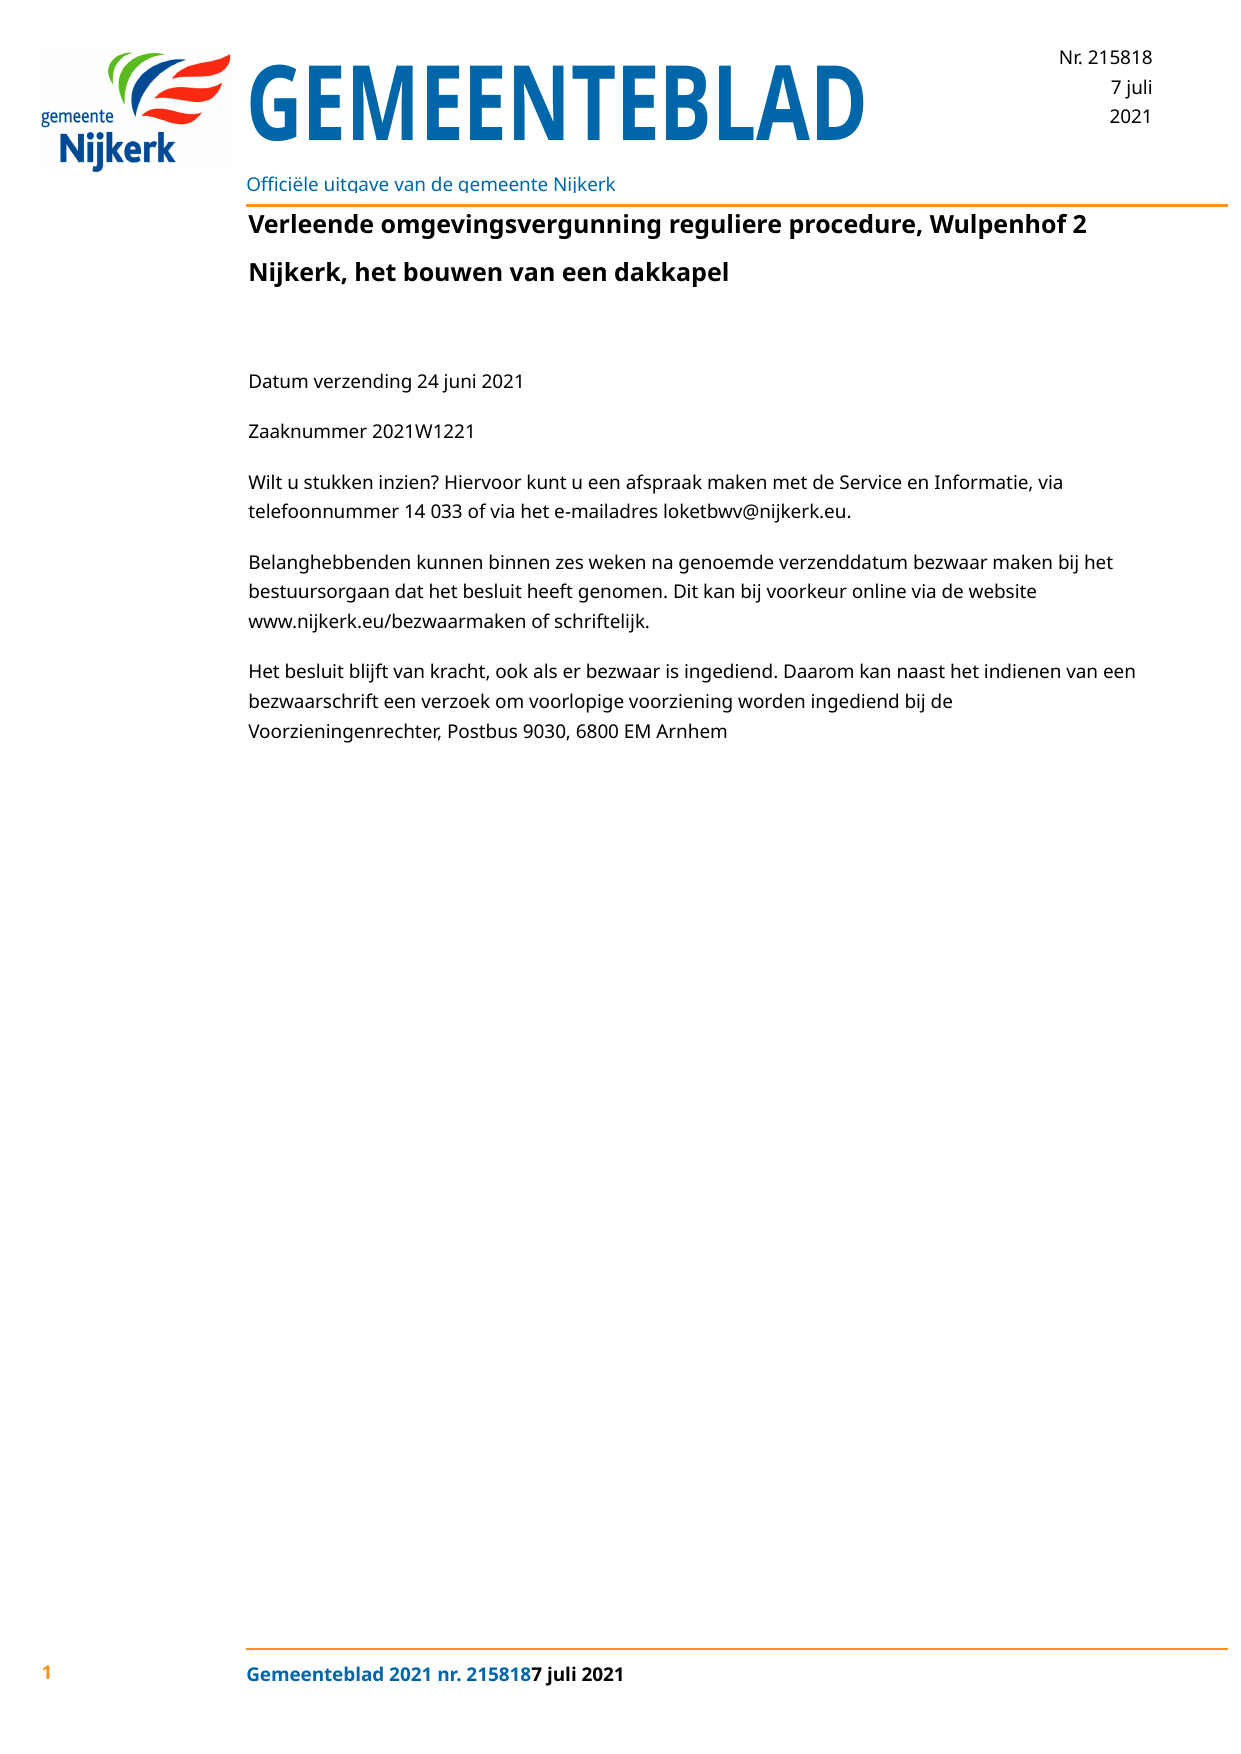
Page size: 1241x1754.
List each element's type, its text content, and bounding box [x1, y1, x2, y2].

text Belanghebbenden kunnen binnen zes weken na genoemde verzenddatum bezwaar maken bij het bestuursorgaan dat het besluit heeft genomen. Dit kan bij voorkeur online via de website www.nijkerk.eu/bezwaarmaken of schriftelijk. [248, 549, 1152, 634]
text Het besluit blijft van kracht, ook als er bezwaar is ingediend. Daarom kan naast het indienen van een bezwaarschrift een verzoek om voorlopige voorziening worden ingediend bij de Voorzieningenrechter, Postbus 9030, 6800 EM Arnhem [248, 659, 1152, 744]
text Datum verzending 24 juni 2021 [248, 368, 1152, 394]
text Wilt u stukken inzien? Hiervoor kunt u een afspraak maken met de Service en Informatie, via telefoonnummer 14 033 of via het e-mailadres loketbwv@nijkerk.eu. [248, 469, 1152, 524]
text Verleende omgevingsvergunning reguliere procedure, Wulpenhof 2 Nijkerk, het bouwen van een dakkapel [248, 207, 1152, 288]
picture [41, 47, 231, 172]
text Zaaknummer 2021W1221 [248, 419, 1152, 444]
